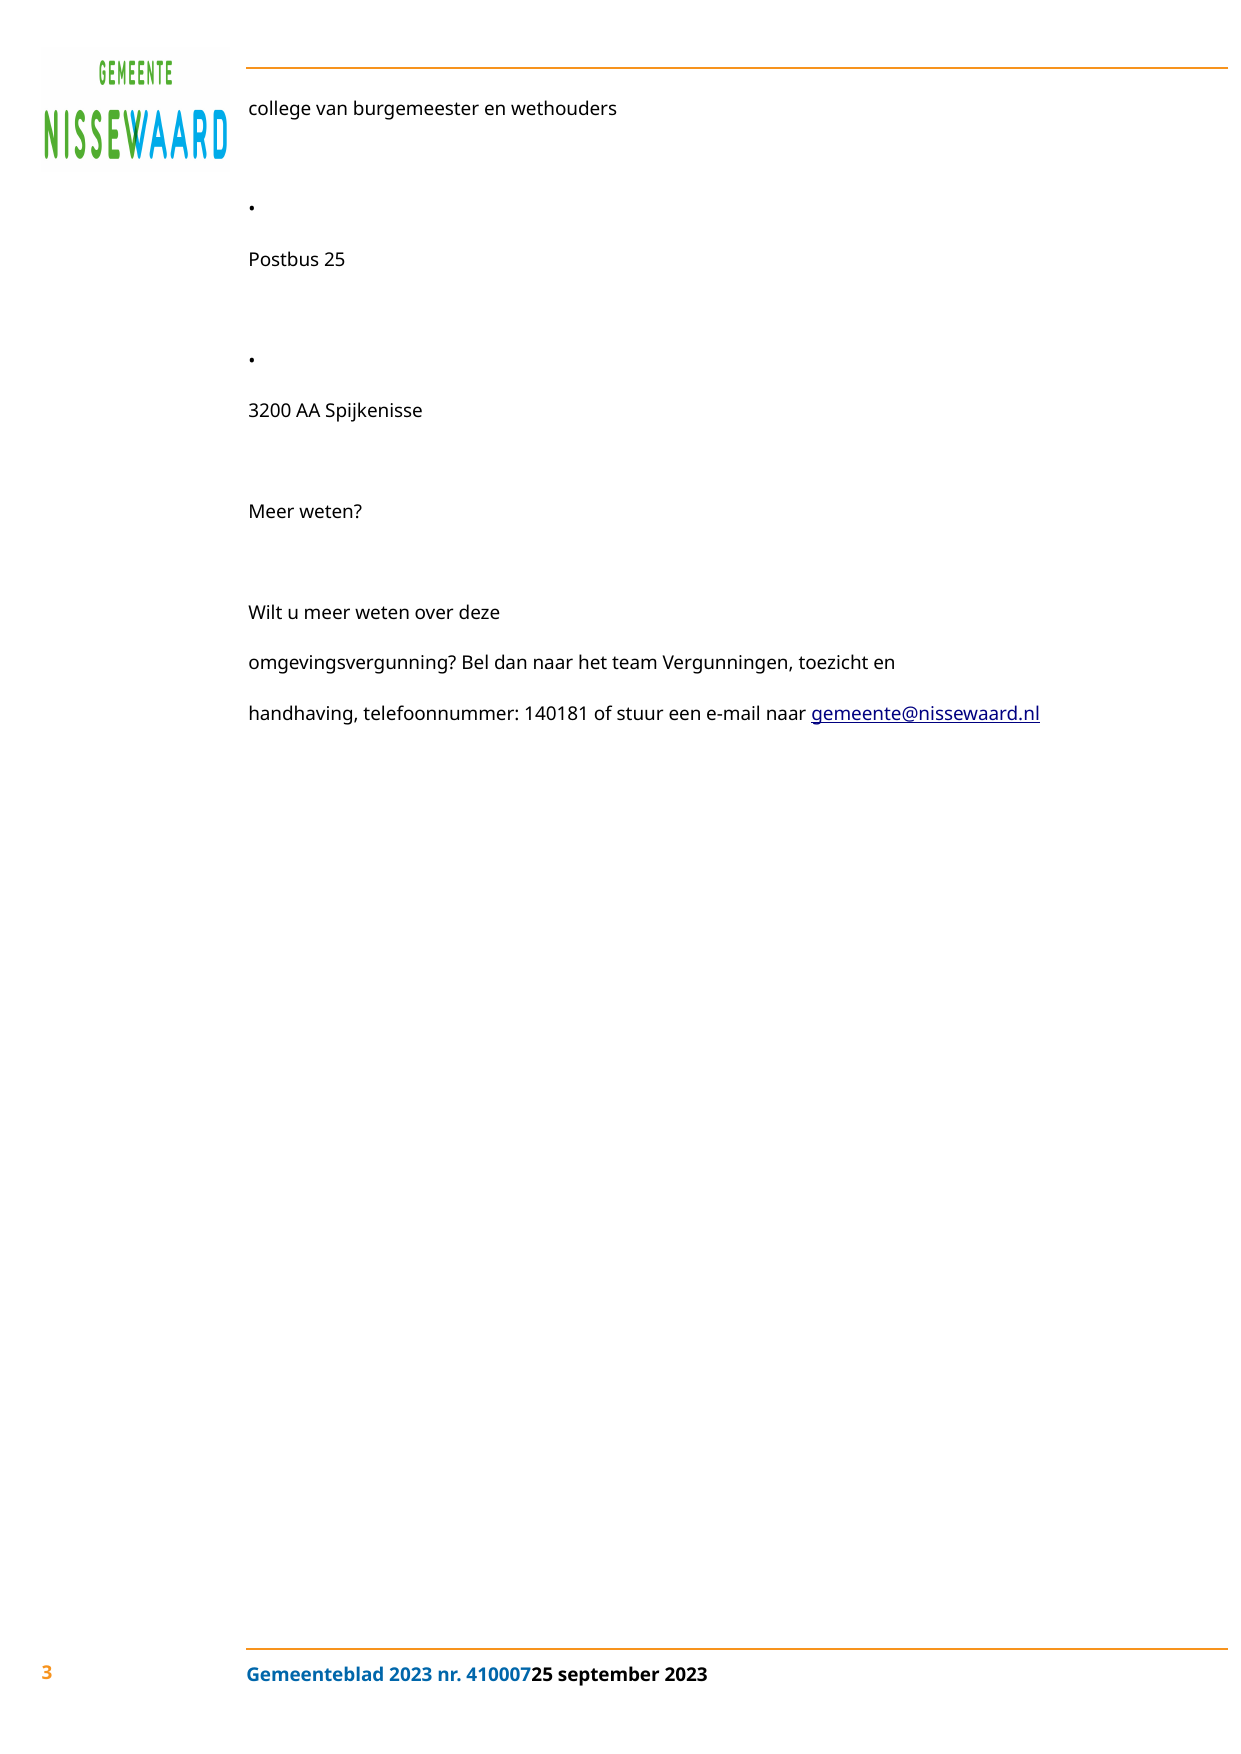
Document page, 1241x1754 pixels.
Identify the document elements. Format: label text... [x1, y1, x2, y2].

text Meer weten? [248, 498, 1152, 524]
picture [41, 47, 231, 172]
text • [248, 196, 1152, 221]
text Postbus 25 [248, 246, 1152, 272]
text • [248, 347, 1152, 373]
text college van burgemeester en wethouders [248, 95, 1152, 121]
text Wilt u meer weten over deze [248, 599, 1152, 625]
text omgevingsvergunning? Bel dan naar het team Vergunningen, toezicht en [248, 649, 1152, 675]
text 3200 AA Spijkenisse [248, 397, 1152, 423]
text handhaving, telefoonnummer: 140181 of stuur een e-mail naar gemeente@nissewaard.nl [248, 700, 1152, 726]
